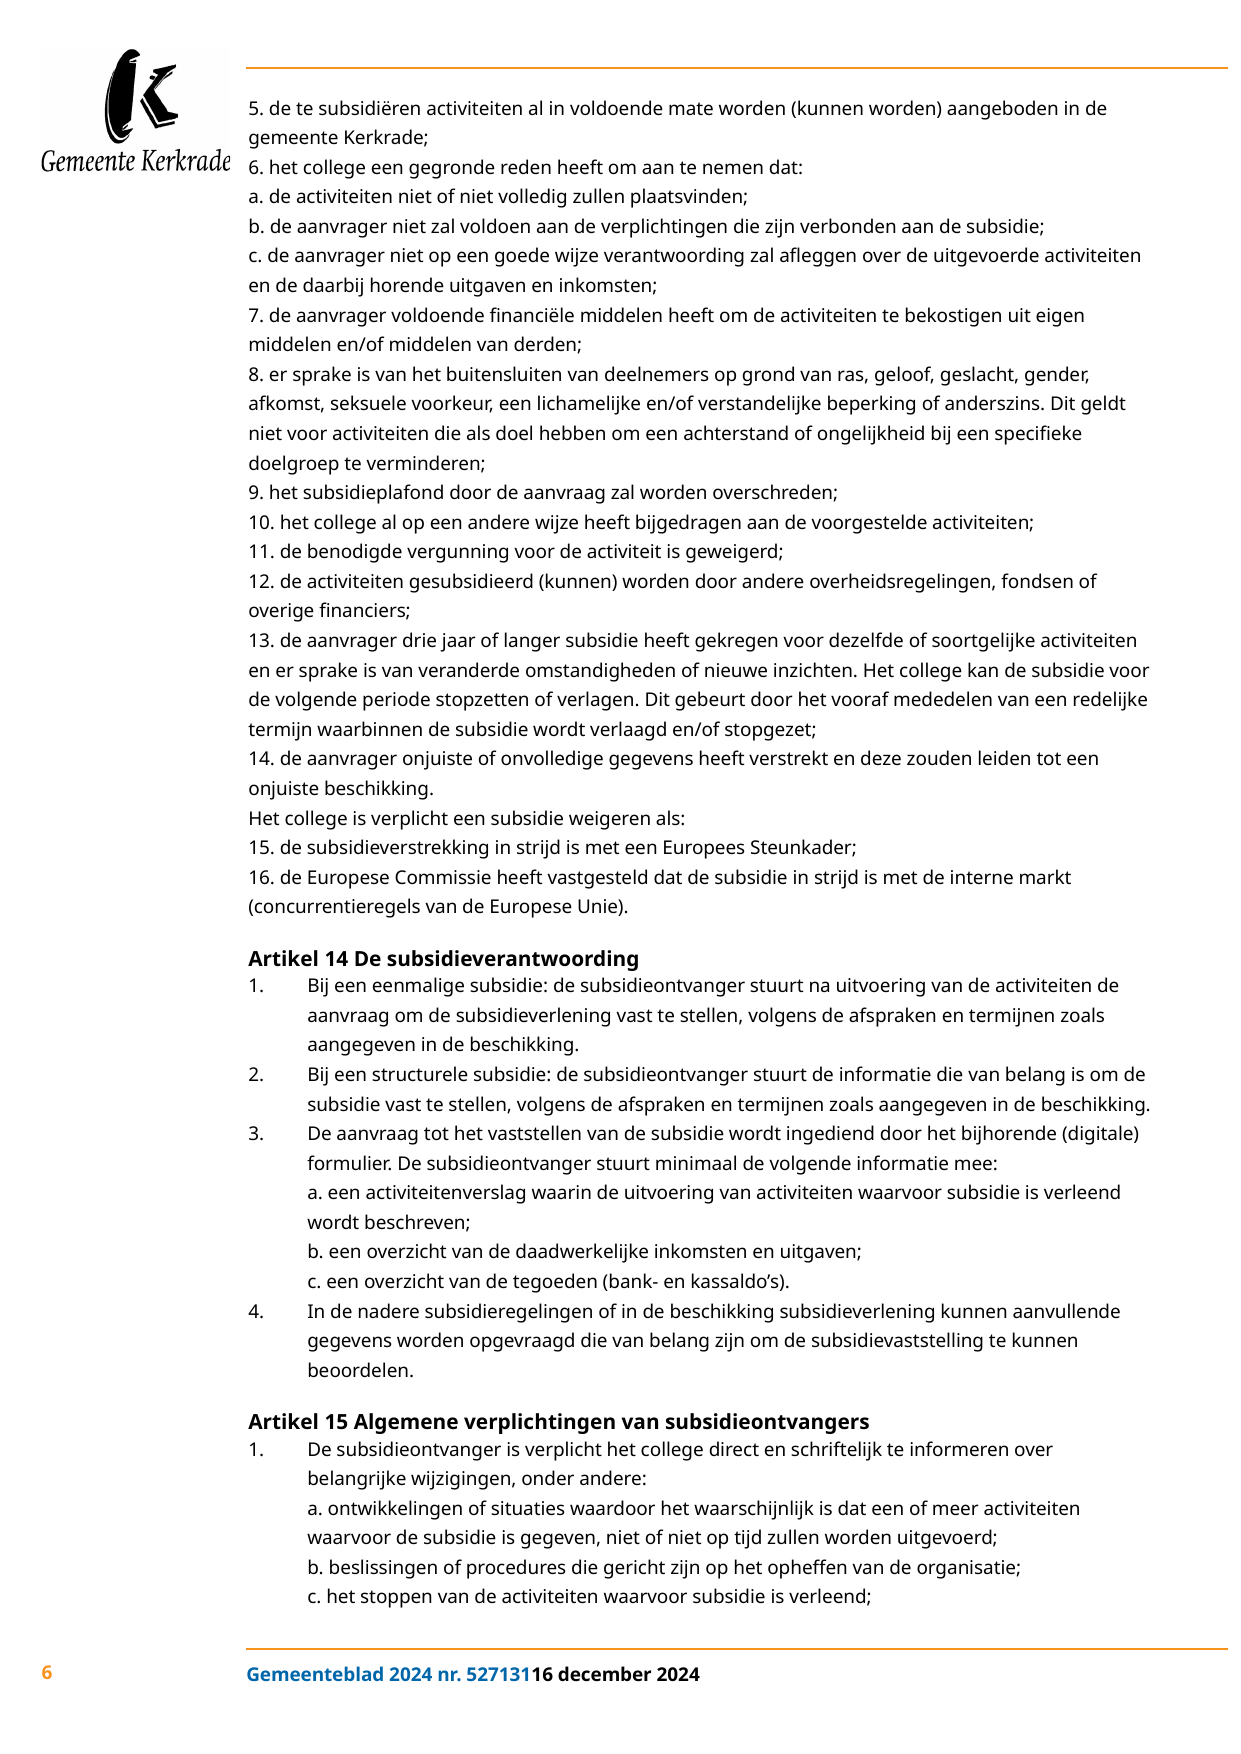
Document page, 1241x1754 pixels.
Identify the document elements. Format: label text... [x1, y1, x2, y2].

picture [41, 47, 231, 172]
list Bij een structurele subsidie: de subsidieontvanger stuurt de informatie die van belang is om de subsidie vast te stellen, volgens de afspraken en termijnen zoals aangegeven in de beschikking. [248, 1061, 1152, 1116]
text 9. het subsidieplafond door de aanvraag zal worden overschreden; [248, 479, 1152, 505]
text 7. de aanvrager voldoende financiële middelen heeft om de activiteiten te bekostigen uit eigen middelen en/of middelen van derden; [248, 302, 1152, 357]
text 15. de subsidieverstrekking in strijd is met een Europees Steunkader; [248, 834, 1152, 860]
list c. het stoppen van de activiteiten waarvoor subsidie is verleend; [248, 1584, 1152, 1609]
text b. de aanvrager niet zal voldoen aan de verplichtingen die zijn verbonden aan de subsidie; [248, 213, 1152, 239]
text 11. de benodigde vergunning voor de activiteit is geweigerd; [248, 538, 1152, 564]
text 10. het college al op een andere wijze heeft bijgedragen aan de voorgestelde activiteiten; [248, 509, 1152, 535]
text 5. de te subsidiëren activiteiten al in voldoende mate worden (kunnen worden) aangeboden in de gemeente Kerkrade; [248, 95, 1152, 150]
text 8. er sprake is van het buitensluiten van deelnemers op grond van ras, geloof, geslacht, gender, afkomst, seksuele voorkeur, een lichamelijke en/of verstandelijke beperking of anderszins. Dit geldt niet voor activiteiten die als doel hebben om een achterstand of ongelijkheid bij een specifieke doelgroep te verminderen; [248, 361, 1152, 476]
list c. een overzicht van de tegoeden (bank- en kassaldo’s). [248, 1268, 1152, 1294]
text 14. de aanvrager onjuiste of onvolledige gegevens heeft verstrekt en deze zouden leiden tot een onjuiste beschikking. [248, 746, 1152, 801]
text Het college is verplicht een subsidie weigeren als: [248, 805, 1152, 831]
text 16. de Europese Commissie heeft vastgesteld dat de subsidie in strijd is met de interne markt (concurrentieregels van de Europese Unie). [248, 864, 1152, 919]
list De subsidieontvanger is verplicht het college direct en schriftelijk te informeren over belangrijke wijzigingen, onder andere: [248, 1436, 1152, 1491]
text 6. het college een gegronde reden heeft om aan te nemen dat: [248, 154, 1152, 180]
list De aanvraag tot het vaststellen van de subsidie wordt ingediend door het bijhorende (digitale) formulier. De subsidieontvanger stuurt minimaal de volgende informatie mee: [248, 1120, 1152, 1176]
list a. een activiteitenverslag waarin de uitvoering van activiteiten waarvoor subsidie is verleend wordt beschreven; [248, 1179, 1152, 1235]
list a. ontwikkelingen of situaties waardoor het waarschijnlijk is dat een of meer activiteiten waarvoor de subsidie is gegeven, niet of niet op tijd zullen worden uitgevoerd; [248, 1495, 1152, 1550]
text 13. de aanvrager drie jaar of langer subsidie heeft gekregen voor dezelfde of soortgelijke activiteiten en er sprake is van veranderde omstandigheden of nieuwe inzichten. Het college kan de subsidie voor de volgende periode stopzetten of verlagen. Dit gebeurt door het vooraf mededelen van een redelijke termijn waarbinnen de subsidie wordt verlaagd en/of stopgezet; [248, 627, 1152, 742]
text 12. de activiteiten gesubsidieerd (kunnen) worden door andere overheidsregelingen, fondsen of overige financiers; [248, 568, 1152, 623]
text c. de aanvrager niet op een goede wijze verantwoording zal afleggen over de uitgevoerde activiteiten en de daarbij horende uitgaven en inkomsten; [248, 243, 1152, 298]
text Artikel 15 Algemene verplichtingen van subsidieontvangers [248, 1407, 1152, 1436]
list In de nadere subsidieregelingen of in de beschikking subsidieverlening kunnen aanvullende gegevens worden opgevraagd die van belang zijn om de subsidievaststelling te kunnen beoordelen. [248, 1298, 1152, 1383]
list b. een overzicht van de daadwerkelijke inkomsten en uitgaven; [248, 1239, 1152, 1264]
list b. beslissingen of procedures die gericht zijn op het opheffen van de organisatie; [248, 1554, 1152, 1580]
list Bij een eenmalige subsidie: de subsidieontvanger stuurt na uitvoering van de activiteiten de aanvraag om de subsidieverlening vast te stellen, volgens de afspraken en termijnen zoals aangegeven in de beschikking. [248, 972, 1152, 1057]
text Artikel 14 De subsidieverantwoording [248, 944, 1152, 972]
text a. de activiteiten niet of niet volledig zullen plaatsvinden; [248, 183, 1152, 209]
